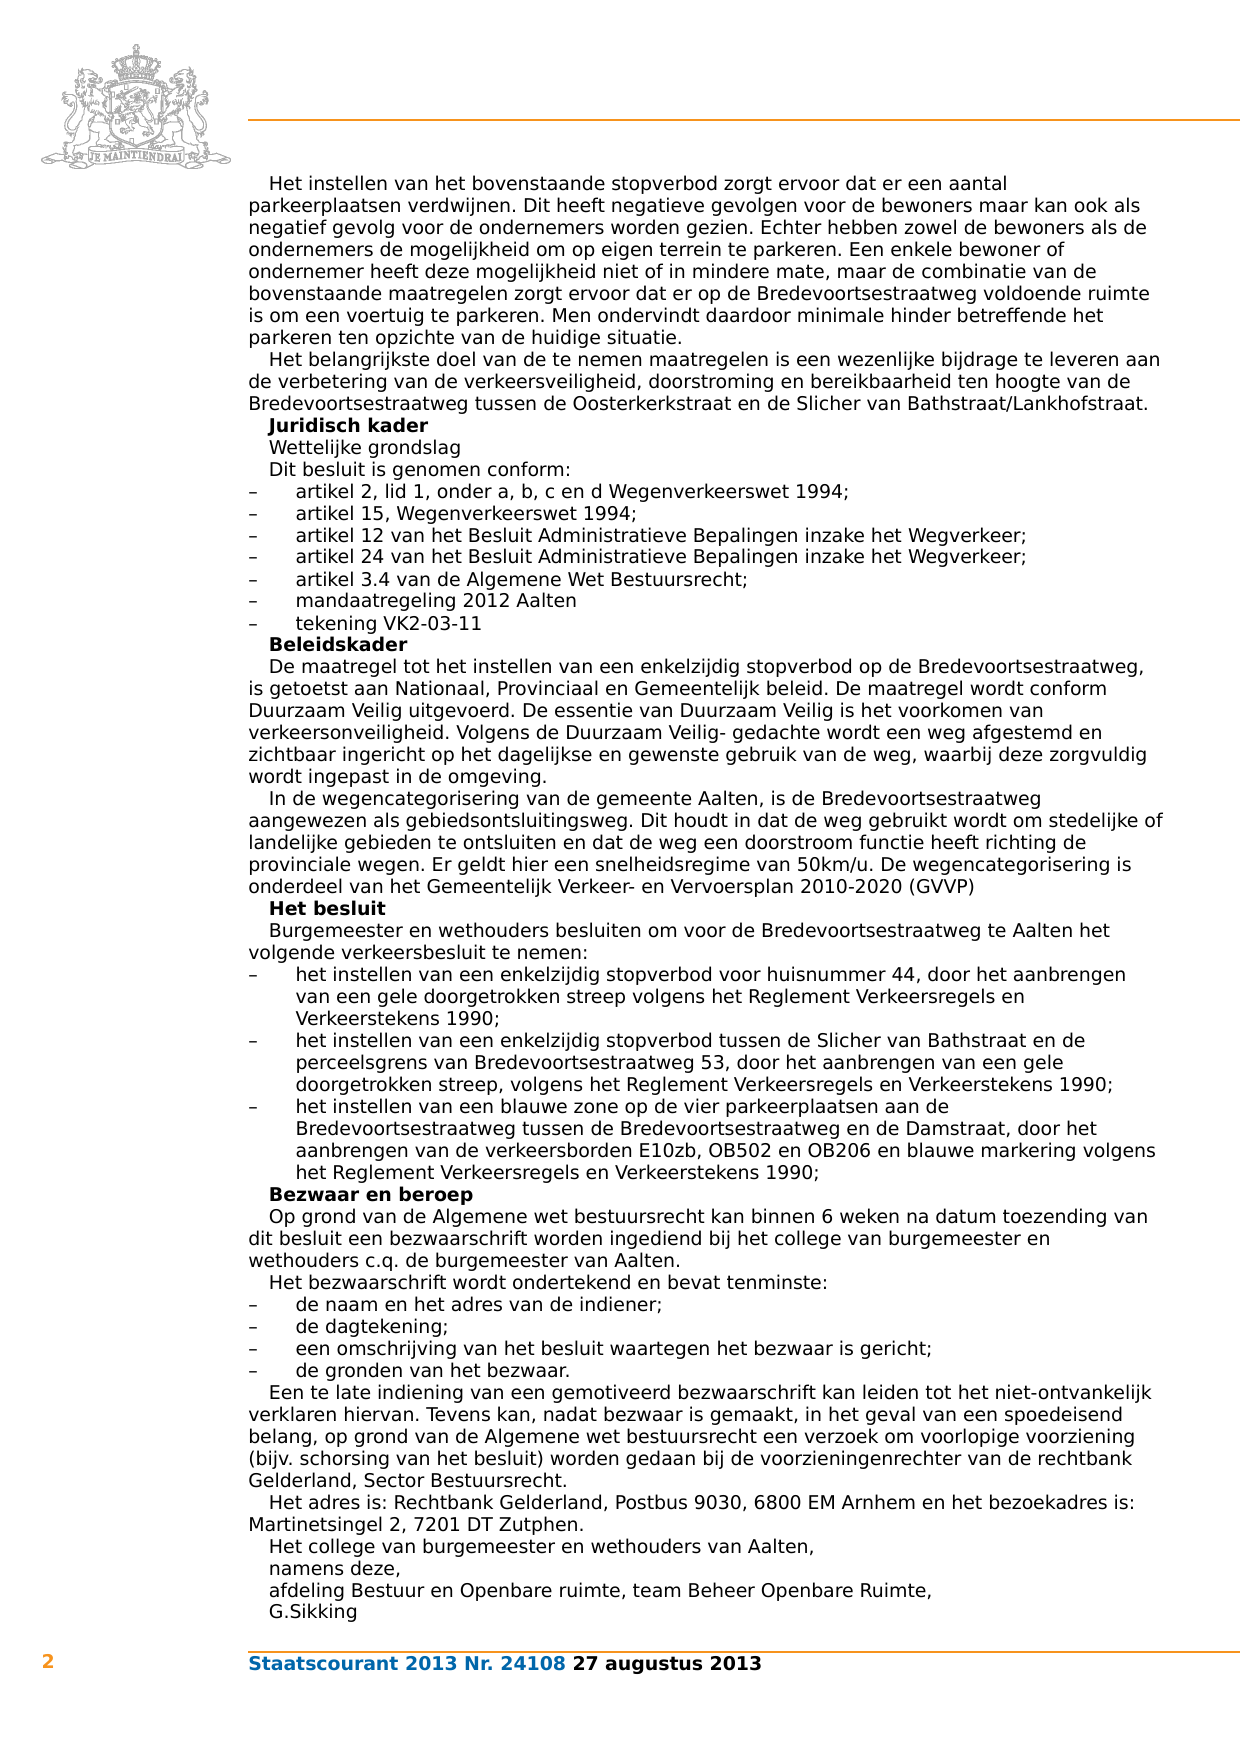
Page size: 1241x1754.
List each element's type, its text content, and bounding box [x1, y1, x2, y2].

list artikel 3.4 van de Algemene Wet Bestuursrecht; [248, 568, 1163, 590]
list het instellen van een blauwe zone op de vier parkeerplaatsen aan de Bredevoortsestraatweg tussen de Bredevoortsestraatweg en de Damstraat, door het aanbrengen van de verkeersborden E10zb, OB502 en OB206 en blauwe markering volgens het Reglement Verkeersregels en Verkeerstekens 1990; [248, 1096, 1163, 1184]
text Het bezwaarschrift wordt ondertekend en bevat tenminste: [248, 1272, 1163, 1294]
text Een te late indiening van een gemotiveerd bezwaarschrift kan leiden tot het niet-ontvankelijk verklaren hiervan. Tevens kan, nadat bezwaar is gemaakt, in het geval van een spoedeisend belang, op grond van de Algemene wet bestuursrecht een verzoek om voorlopige voorziening (bijv. schorsing van het besluit) worden gedaan bij de voorzieningenrechter van de rechtbank Gelderland, Sector Bestuursrecht. [248, 1382, 1163, 1492]
text Bezwaar en beroep [248, 1184, 1163, 1206]
list artikel 2, lid 1, onder a, b, c en d Wegenverkeerswet 1994; [248, 481, 1163, 502]
text Beleidskader [248, 634, 1163, 656]
text G.Sikking [248, 1601, 1163, 1623]
list het instellen van een enkelzijdig stopverbod voor huisnummer 44, door het aanbrengen van een gele doorgetrokken streep volgens het Reglement Verkeersregels en Verkeerstekens 1990; [248, 964, 1163, 1030]
text Het besluit [248, 898, 1163, 920]
text Dit besluit is genomen conform: [248, 458, 1163, 481]
text afdeling Bestuur en Openbare ruimte, team Beheer Openbare Ruimte, [248, 1579, 1163, 1601]
list de gronden van het bezwaar. [248, 1360, 1163, 1382]
text In de wegencategorisering van de gemeente Aalten, is de Bredevoortsestraatweg aangewezen als gebiedsontsluitingsweg. Dit houdt in dat de weg gebruikt wordt om stedelijke of landelijke gebieden te ontsluiten en dat de weg een doorstroom functie heeft richting de provinciale wegen. Er geldt hier een snelheidsregime van 50km/u. De wegencategorisering is onderdeel van het Gemeentelijk Verkeer- en Vervoersplan 2010-2020 (GVVP) [248, 788, 1163, 898]
text Het belangrijkste doel van de te nemen maatregelen is een wezenlijke bijdrage te leveren aan de verbetering van de verkeersveiligheid, doorstroming en bereikbaarheid ten hoogte van de Bredevoortsestraatweg tussen de Oosterkerkstraat en de Slicher van Bathstraat/Lankhofstraat. [248, 349, 1163, 414]
list een omschrijving van het besluit waartegen het bezwaar is gericht; [248, 1338, 1163, 1360]
list artikel 24 van het Besluit Administratieve Bepalingen inzake het Wegverkeer; [248, 546, 1163, 568]
text Het instellen van het bovenstaande stopverbod zorgt ervoor dat er een aantal parkeerplaatsen verdwijnen. Dit heeft negatieve gevolgen voor de bewoners maar kan ook als negatief gevolg voor de ondernemers worden gezien. Echter hebben zowel de bewoners als de ondernemers de mogelijkheid om op eigen terrein te parkeren. Een enkele bewoner of ondernemer heeft deze mogelijkheid niet of in mindere mate, maar de combinatie van de bovenstaande maatregelen zorgt ervoor dat er op de Bredevoortsestraatweg voldoende ruimte is om een voertuig te parkeren. Men ondervindt daardoor minimale hinder betreffende het parkeren ten opzichte van de huidige situatie. [248, 173, 1163, 349]
list mandaatregeling 2012 Aalten [248, 590, 1163, 612]
list tekening VK2-03-11 [248, 612, 1163, 634]
picture [41, 44, 231, 169]
text namens deze, [248, 1557, 1163, 1579]
text Op grond van de Algemene wet bestuursrecht kan binnen 6 weken na datum toezending van dit besluit een bezwaarschrift worden ingediend bij het college van burgemeester en wethouders c.q. de burgemeester van Aalten. [248, 1206, 1163, 1272]
text Burgemeester en wethouders besluiten om voor de Bredevoortsestraatweg te Aalten het volgende verkeersbesluit te nemen: [248, 920, 1163, 964]
text Het adres is: Rechtbank Gelderland, Postbus 9030, 6800 EM Arnhem en het bezoekadres is: Martinetsingel 2, 7201 DT Zutphen. [248, 1492, 1163, 1536]
list artikel 15, Wegenverkeerswet 1994; [248, 502, 1163, 524]
list artikel 12 van het Besluit Administratieve Bepalingen inzake het Wegverkeer; [248, 524, 1163, 546]
text Wettelijke grondslag [248, 437, 1163, 458]
text Juridisch kader [248, 414, 1163, 437]
list de naam en het adres van de indiener; [248, 1294, 1163, 1316]
list de dagtekening; [248, 1316, 1163, 1338]
text Het college van burgemeester en wethouders van Aalten, [248, 1536, 1163, 1557]
text De maatregel tot het instellen van een enkelzijdig stopverbod op de Bredevoortsestraatweg, is getoetst aan Nationaal, Provinciaal en Gemeentelijk beleid. De maatregel wordt conform Duurzaam Veilig uitgevoerd. De essentie van Duurzaam Veilig is het voorkomen van verkeersonveiligheid. Volgens de Duurzaam Veilig- gedachte wordt een weg afgestemd en zichtbaar ingericht op het dagelijkse en gewenste gebruik van de weg, waarbij deze zorgvuldig wordt ingepast in de omgeving. [248, 656, 1163, 788]
list het instellen van een enkelzijdig stopverbod tussen de Slicher van Bathstraat en de perceelsgrens van Bredevoortsestraatweg 53, door het aanbrengen van een gele doorgetrokken streep, volgens het Reglement Verkeersregels en Verkeerstekens 1990; [248, 1030, 1163, 1096]
